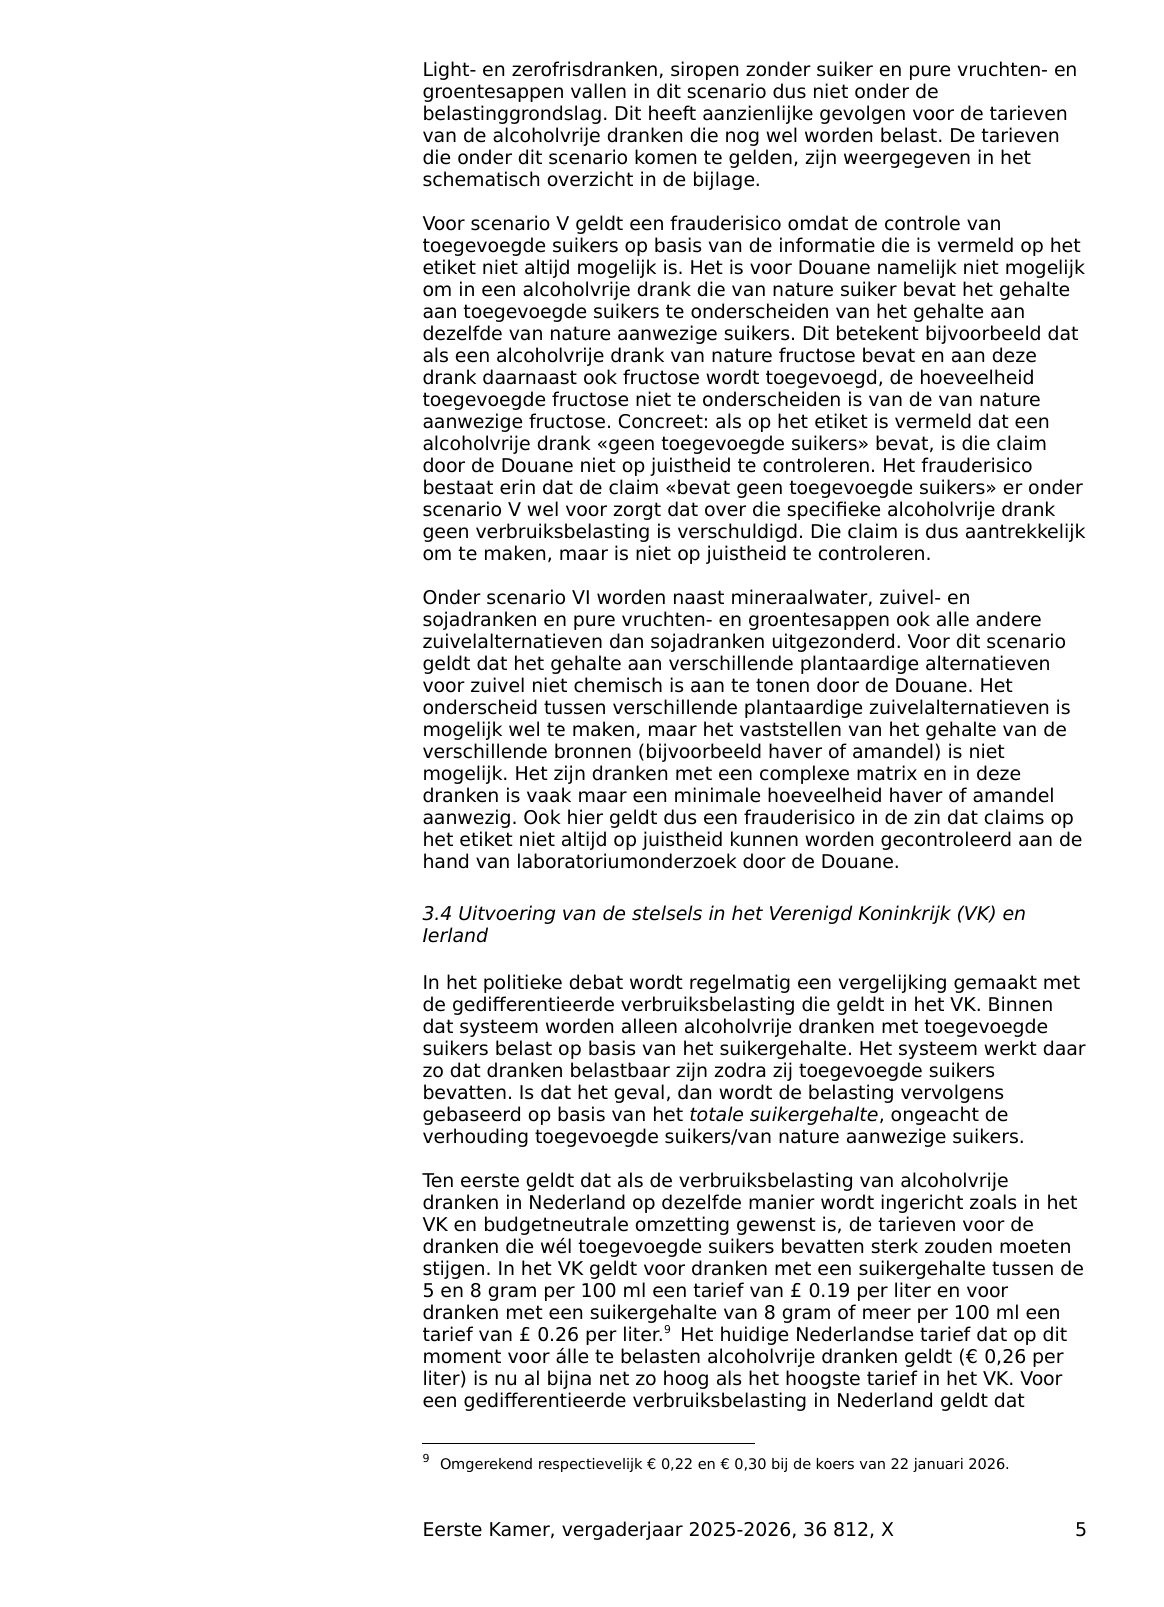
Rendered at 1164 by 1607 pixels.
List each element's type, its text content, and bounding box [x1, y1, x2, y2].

text Light- en zerofrisdranken, siropen zonder suiker en pure vruchten- en groentesappen vallen in dit scenario dus niet onder de belastinggrondslag. Dit heeft aanzienlijke gevolgen voor de tarieven van de alcoholvrije dranken die nog wel worden belast. De tarieven die onder dit scenario komen te gelden, zijn weergegeven in het schematisch overzicht in de bijlage. [422, 59, 1087, 191]
text Onder scenario VI worden naast mineraalwater, zuivel- en sojadranken en pure vruchten- en groentesappen ook alle andere zuivelalternatieven dan sojadranken uitgezonderd. Voor dit scenario geldt dat het gehalte aan verschillende plantaardige alternatieven voor zuivel niet chemisch is aan te tonen door de Douane. Het onderscheid tussen verschillende plantaardige zuivelalternatieven is mogelijk wel te maken, maar het vaststellen van het gehalte van de verschillende bronnen (bijvoorbeeld haver of amandel) is niet mogelijk. Het zijn dranken met een complexe matrix en in deze dranken is vaak maar een minimale hoeveelheid haver of amandel aanwezig. Ook hier geldt dus een frauderisico in de zin dat claims op het etiket niet altijd op juistheid kunnen worden gecontroleerd aan de hand van laboratoriumonderzoek door de Douane. [422, 587, 1087, 873]
text Ten eerste geldt dat als de verbruiksbelasting van alcoholvrije dranken in Nederland op dezelfde manier wordt ingericht zoals in het VK en budgetneutrale omzetting gewenst is, de tarieven voor de dranken die wél toegevoegde suikers bevatten sterk zouden moeten stijgen. In het VK geldt voor dranken met een suikergehalte tussen de 5 en 8 gram per 100 ml een tarief van £ 0.19 per liter en voor dranken met een suikergehalte van 8 gram of meer per 100 ml een tarief van £ 0.26 per liter. Het huidige Nederlandse tarief dat op dit moment voor álle te belasten alcoholvrije dranken geldt (€ 0,26 per liter) is nu al bijna net zo hoog als het hoogste tarief in het VK. Voor een gedifferentieerde verbruiksbelasting in Nederland geldt dat [422, 1170, 1087, 1411]
text Omgerekend respectievelijk € 0,22 en € 0,30 bij de koers van 22 januari 2026. [422, 1452, 1087, 1474]
text Voor scenario V geldt een frauderisico omdat de controle van toegevoegde suikers op basis van de informatie die is vermeld op het etiket niet altijd mogelijk is. Het is voor Douane namelijk niet mogelijk om in een alcoholvrije drank die van nature suiker bevat het gehalte aan toegevoegde suikers te onderscheiden van het gehalte aan dezelfde van nature aanwezige suikers. Dit betekent bijvoorbeeld dat als een alcoholvrije drank van nature fructose bevat en aan deze drank daarnaast ook fructose wordt toegevoegd, de hoeveelheid toegevoegde fructose niet te onderscheiden is van de van nature aanwezige fructose. Concreet: als op het etiket is vermeld dat een alcoholvrije drank «geen toegevoegde suikers» bevat, is die claim door de Douane niet op juistheid te controleren. Het frauderisico bestaat erin dat de claim «bevat geen toegevoegde suikers» er onder scenario V wel voor zorgt dat over die specifieke alcoholvrije drank geen verbruiksbelasting is verschuldigd. Die claim is dus aantrekkelijk om te maken, maar is niet op juistheid te controleren. [422, 213, 1087, 565]
subtitle 3.4 Uitvoering van de stelsels in het Verenigd Koninkrijk (VK) en Ierland [422, 903, 1087, 947]
text In het politieke debat wordt regelmatig een vergelijking gemaakt met de gedifferentieerde verbruiksbelasting die geldt in het VK. Binnen dat systeem worden alleen alcoholvrije dranken met toegevoegde suikers belast op basis van het suikergehalte. Het systeem werkt daar zo dat dranken belastbaar zijn zodra zij toegevoegde suikers bevatten. Is dat het geval, dan wordt de belasting vervolgens gebaseerd op basis van het totale suikergehalte, ongeacht de verhouding toegevoegde suikers/van nature aanwezige suikers. [422, 972, 1087, 1147]
